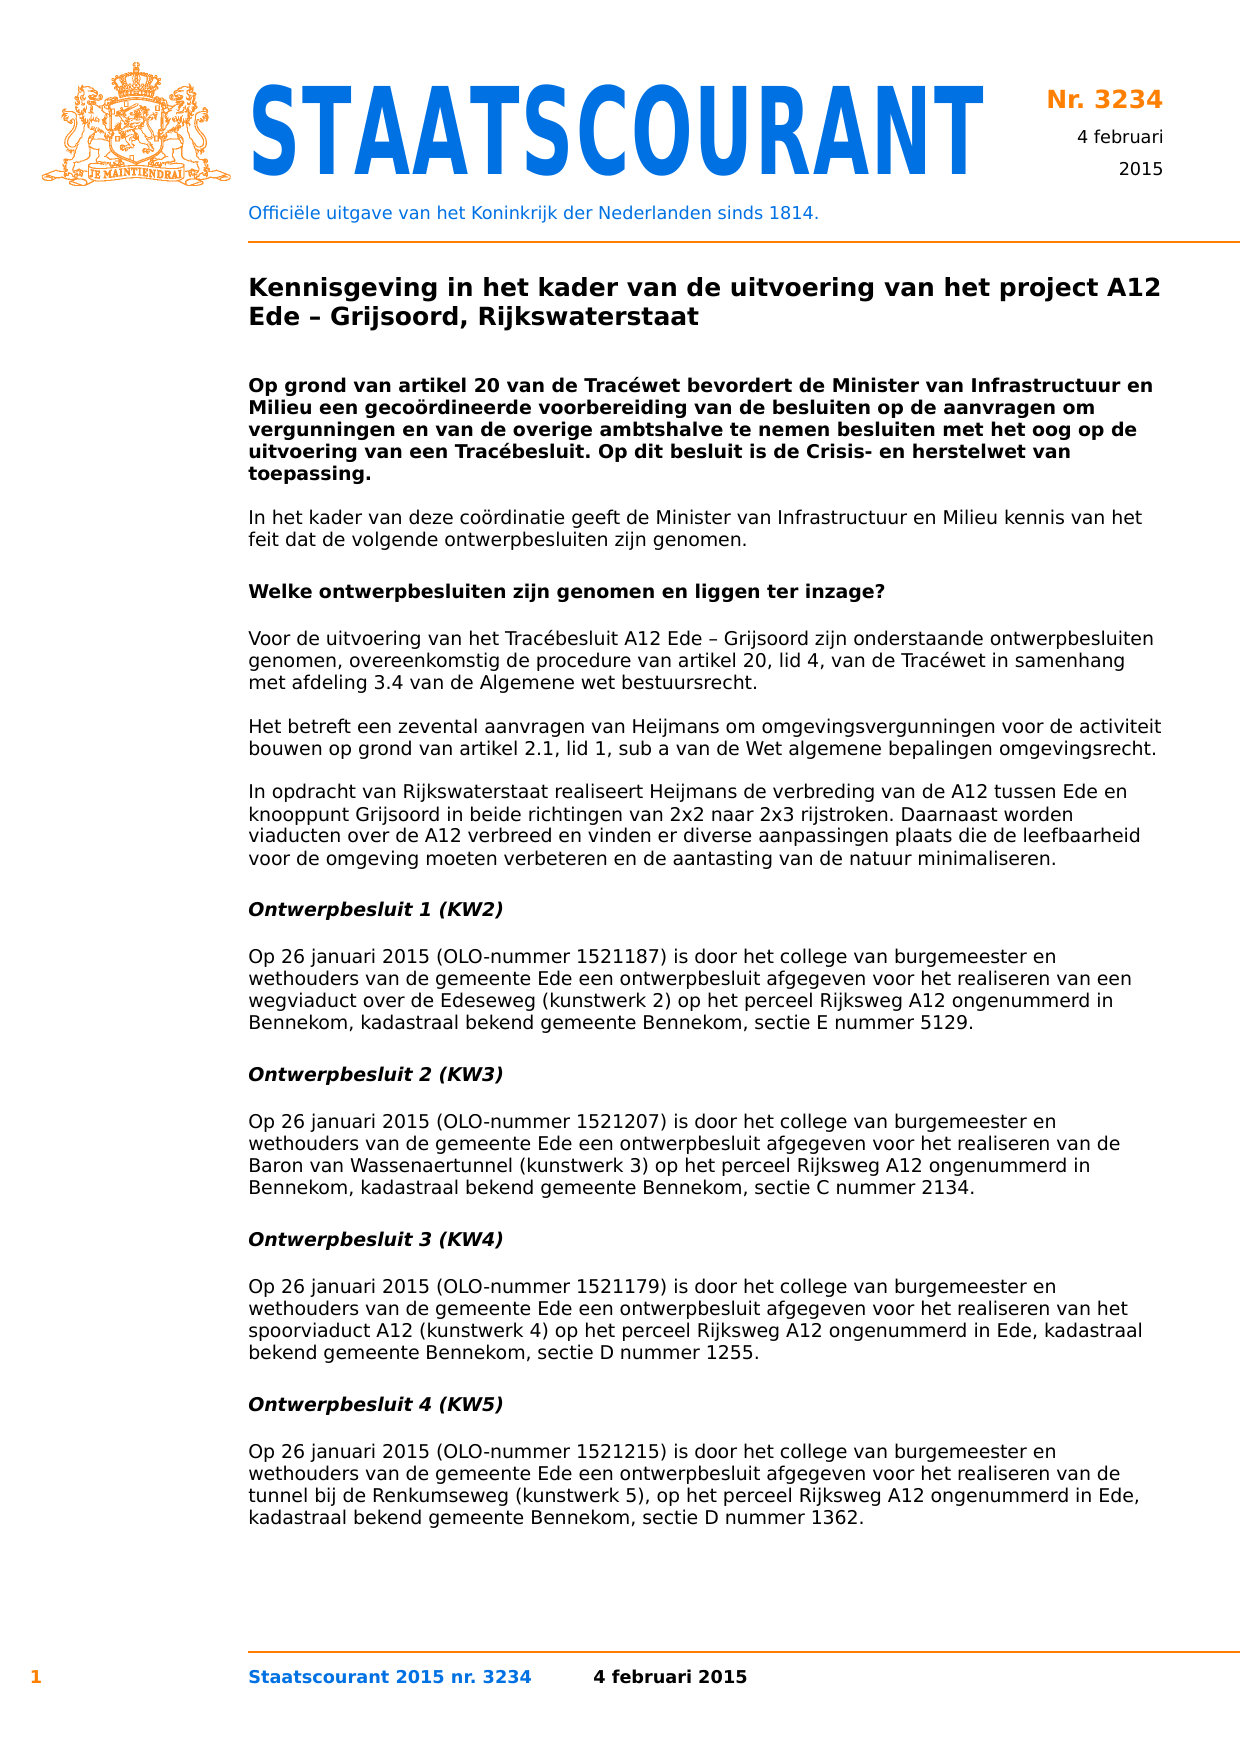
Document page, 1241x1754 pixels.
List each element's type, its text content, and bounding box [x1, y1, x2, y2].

subtitle Ontwerpbesluit 4 (KW5) [248, 1394, 1163, 1416]
subtitle Welke ontwerpbesluiten zijn genomen en liggen ter inzage? [248, 581, 1163, 603]
table_cell Officiële uitgave van het Koninkrijk der Nederlanden sinds 1814. [248, 203, 1240, 241]
text Het betreft een zevental aanvragen van Heijmans om omgevingsvergunningen voor de activiteit bouwen op grond van artikel 2.1, lid 1, sub a van de Wet algemene bepalingen omgevingsrecht. [248, 716, 1163, 759]
subtitle Ontwerpbesluit 3 (KW4) [248, 1229, 1163, 1251]
text Op 26 januari 2015 (OLO-nummer 1521187) is door het college van burgemeester en wethouders van de gemeente Ede een ontwerpbesluit afgegeven voor het realiseren van een wegviaduct over de Edeseweg (kunstwerk 2) op het perceel Rijksweg A12 ongenummerd in Bennekom, kadastraal bekend gemeente Bennekom, sectie E nummer 5129. [248, 946, 1163, 1034]
table_header Nr. 3234 [998, 62, 1240, 121]
table_header [25, 62, 248, 241]
text Op grond van artikel 20 van de Tracéwet bevordert de Minister van Infrastructuur en Milieu een gecoördineerde voorbereiding van de besluiten op de aanvragen om vergunningen en van de overige ambtshalve te nemen besluiten met het oog op de uitvoering van een Tracébesluit. Op dit besluit is de Crisis- en herstelwet van toepassing. [248, 375, 1163, 485]
subtitle Ontwerpbesluit 2 (KW3) [248, 1064, 1163, 1086]
text Op 26 januari 2015 (OLO-nummer 1521215) is door het college van burgemeester en wethouders van de gemeente Ede een ontwerpbesluit afgegeven voor het realiseren van de tunnel bij de Renkumseweg (kunstwerk 5), op het perceel Rijksweg A12 ongenummerd in Ede, kadastraal bekend gemeente Bennekom, sectie D nummer 1362. [248, 1441, 1163, 1529]
text Op 26 januari 2015 (OLO-nummer 1521207) is door het college van burgemeester en wethouders van de gemeente Ede een ontwerpbesluit afgegeven voor het realiseren van de Baron van Wassenaertunnel (kunstwerk 3) op het perceel Rijksweg A12 ongenummerd in Bennekom, kadastraal bekend gemeente Bennekom, sectie C nummer 2134. [248, 1111, 1163, 1199]
subtitle Kennisgeving in het kader van de uitvoering van het project A12 Ede – Grijsoord, Rijkswaterstaat [248, 273, 1163, 331]
text In het kader van deze coördinatie geeft de Minister van Infrastructuur en Milieu kennis van het feit dat de volgende ontwerpbesluiten zijn genomen. [248, 507, 1163, 551]
subtitle Ontwerpbesluit 1 (KW2) [248, 899, 1163, 921]
table_cell 4 februari [998, 121, 1240, 153]
picture [41, 62, 231, 186]
text Voor de uitvoering van het Tracébesluit A12 Ede – Grijsoord zijn onderstaande ontwerpbesluiten genomen, overeenkomstig de procedure van artikel 20, lid 4, van de Tracéwet in samenhang met afdeling 3.4 van de Algemene wet bestuursrecht. [248, 628, 1163, 694]
text In opdracht van Rijkswaterstaat realiseert Heijmans de verbreding van de A12 tussen Ede en knooppunt Grijsoord in beide richtingen van 2x2 naar 2x3 rijstroken. Daarnaast worden viaducten over de A12 verbreed en vinden er diverse aanpassingen plaats die de leefbaarheid voor de omgeving moeten verbeteren en de aantasting van de natuur minimaliseren. [248, 781, 1163, 869]
table_cell 2015 [998, 153, 1240, 203]
table_header STAATSCOURANT [248, 62, 998, 203]
text Op 26 januari 2015 (OLO-nummer 1521179) is door het college van burgemeester en wethouders van de gemeente Ede een ontwerpbesluit afgegeven voor het realiseren van het spoorviaduct A12 (kunstwerk 4) op het perceel Rijksweg A12 ongenummerd in Ede, kadastraal bekend gemeente Bennekom, sectie D nummer 1255. [248, 1276, 1163, 1364]
